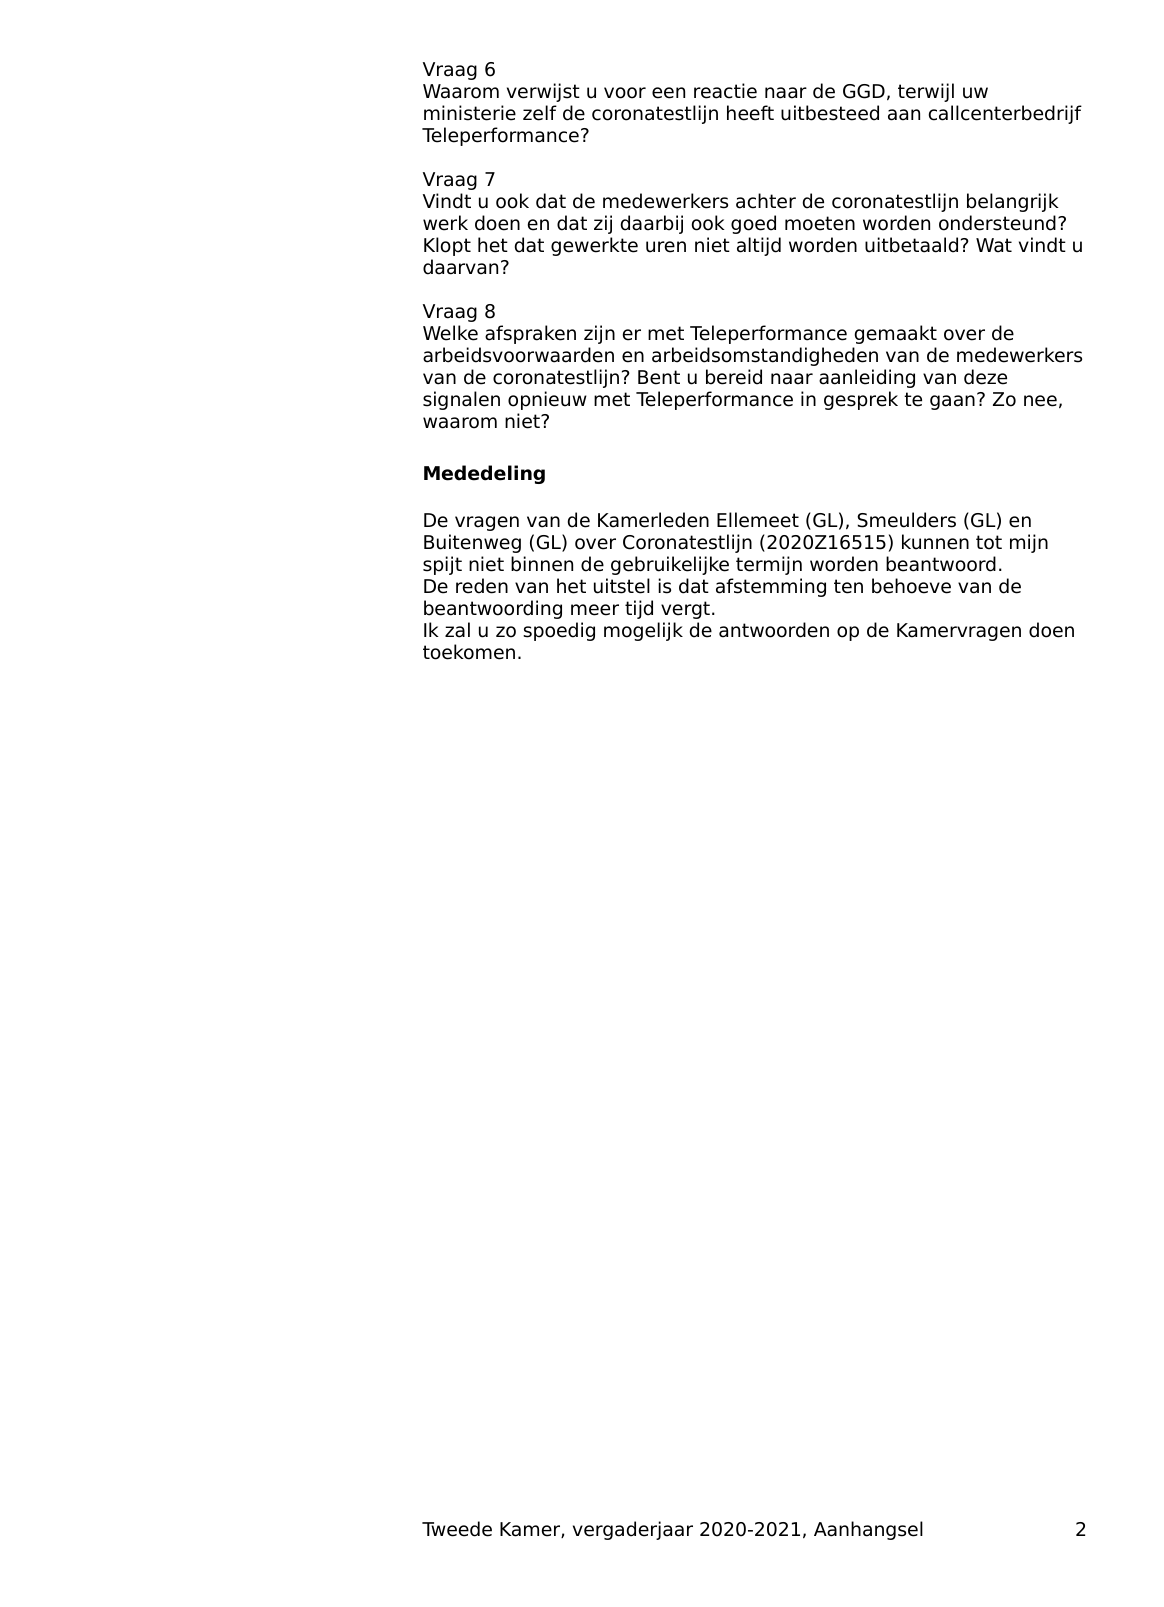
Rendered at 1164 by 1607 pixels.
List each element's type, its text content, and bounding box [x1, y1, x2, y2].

text Ik zal u zo spoedig mogelijk de antwoorden op de Kamervragen doen toekomen. [422, 620, 1087, 664]
text Waarom verwijst u voor een reactie naar de GGD, terwijl uw ministerie zelf de coronatestlijn heeft uitbesteed aan callcenterbedrijf Teleperformance? [422, 81, 1087, 147]
text Vindt u ook dat de medewerkers achter de coronatestlijn belangrijk werk doen en dat zij daarbij ook goed moeten worden ondersteund? Klopt het dat gewerkte uren niet altijd worden uitbetaald? Wat vindt u daarvan? [422, 191, 1087, 279]
text Welke afspraken zijn er met Teleperformance gemaakt over de arbeidsvoorwaarden en arbeidsomstandigheden van de medewerkers van de coronatestlijn? Bent u bereid naar aanleiding van deze signalen opnieuw met Teleperformance in gesprek te gaan? Zo nee, waarom niet? [422, 323, 1087, 433]
subtitle Mededeling [422, 463, 1087, 485]
text De reden van het uitstel is dat afstemming ten behoeve van de beantwoording meer tijd vergt. [422, 576, 1087, 620]
text Vraag 8 [422, 301, 1087, 323]
text Vraag 6 [422, 59, 1087, 81]
text Vraag 7 [422, 169, 1087, 191]
text De vragen van de Kamerleden Ellemeet (GL), Smeulders (GL) en Buitenweg (GL) over Coronatestlijn (2020Z16515) kunnen tot mijn spijt niet binnen de gebruikelijke termijn worden beantwoord. [422, 510, 1087, 576]
